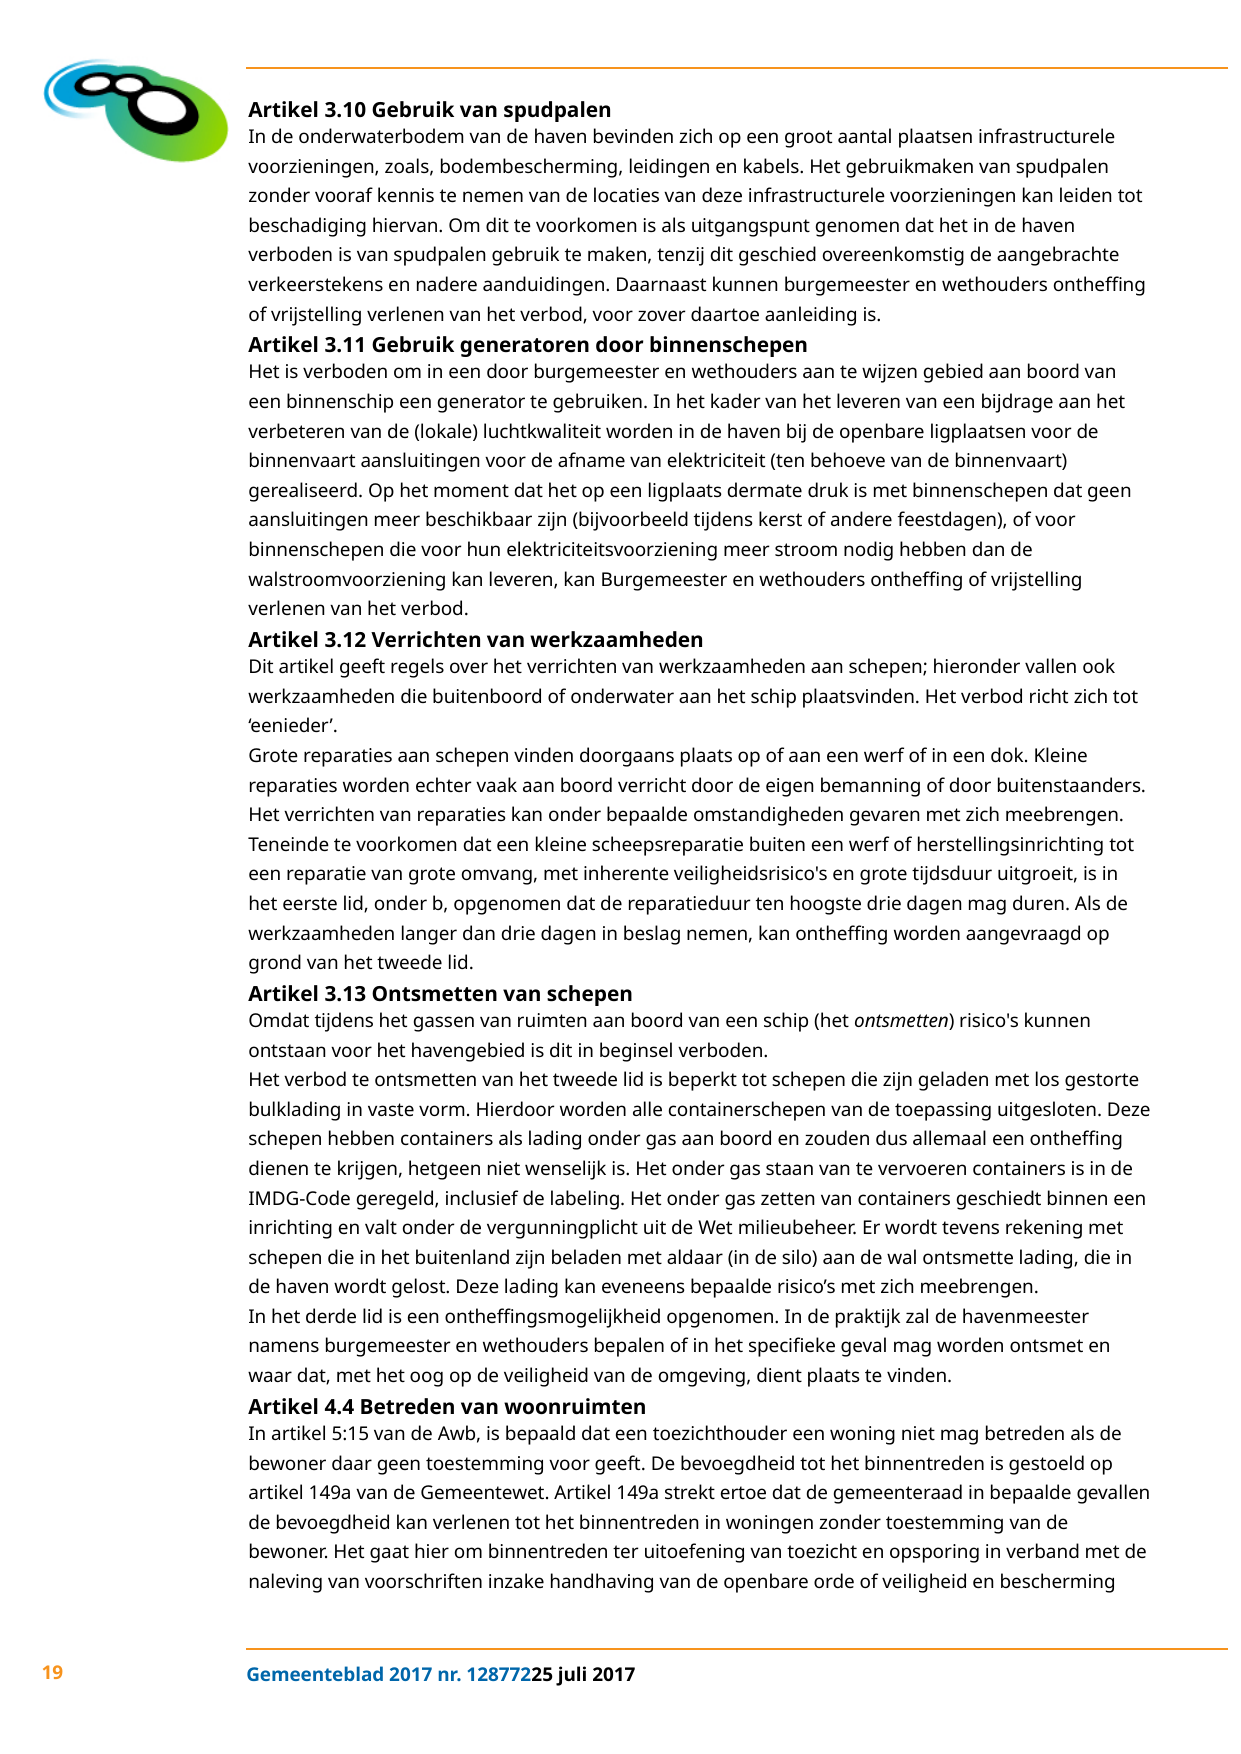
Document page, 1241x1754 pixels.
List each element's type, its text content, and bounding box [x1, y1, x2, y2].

text Teneinde te voorkomen dat een kleine scheepsreparatie buiten een werf of herstellingsinrichting tot een reparatie van grote omvang, met inherente veiligheidsrisico's en grote tijdsduur uitgroeit, is in het eerste lid, onder b, opgenomen dat de reparatieduur ten hoogste drie dagen mag duren. Als de werkzaamheden langer dan drie dagen in beslag nemen, kan ontheffing worden aangevraagd op grond van het tweede lid. [248, 831, 1152, 975]
text In artikel 5:15 van de Awb, is bepaald dat een toezichthouder een woning niet mag betreden als de bewoner daar geen toestemming voor geeft. De bevoegdheid tot het binnentreden is gestoeld op artikel 149a van de Gemeentewet. Artikel 149a strekt ertoe dat de gemeenteraad in bepaalde gevallen de bevoegdheid kan verlenen tot het binnentreden in woningen zonder toestemming van de bewoner. Het gaat hier om binnentreden ter uitoefening van toezicht en opsporing in verband met de naleving van voorschriften inzake handhaving van de openbare orde of veiligheid en bescherming [248, 1420, 1152, 1594]
text Artikel 3.10 Gebruik van spudpalen [248, 95, 1152, 123]
text In de onderwaterbodem van de haven bevinden zich op een groot aantal plaatsen infrastructurele voorzieningen, zoals, bodembescherming, leidingen en kabels. Het gebruikmaken van spudpalen zonder vooraf kennis te nemen van de locaties van deze infrastructurele voorzieningen kan leiden tot beschadiging hiervan. Om dit te voorkomen is als uitgangspunt genomen dat het in de haven verboden is van spudpalen gebruik te maken, tenzij dit geschied overeenkomstig de aangebrachte verkeerstekens en nadere aanduidingen. Daarnaast kunnen burgemeester en wethouders ontheffing of vrijstelling verlenen van het verbod, voor zover daartoe aanleiding is. [248, 123, 1152, 326]
text Artikel 4.4 Betreden van woonruimten [248, 1392, 1152, 1420]
text Het verbod te ontsmetten van het tweede lid is beperkt tot schepen die zijn geladen met los gestorte bulklading in vaste vorm. Hierdoor worden alle containerschepen van de toepassing uitgesloten. Deze schepen hebben containers als lading onder gas aan boord en zouden dus allemaal een ontheffing dienen te krijgen, hetgeen niet wenselijk is. Het onder gas staan van te vervoeren containers is in de IMDG-Code geregeld, inclusief de labeling. Het onder gas zetten van containers geschiedt binnen een inrichting en valt onder de vergunningplicht uit de Wet milieubeheer. Er wordt tevens rekening met schepen die in het buitenland zijn beladen met aldaar (in de silo) aan de wal ontsmette lading, die in de haven wordt gelost. Deze lading kan eveneens bepaalde risico’s met zich meebrengen. [248, 1066, 1152, 1299]
text Artikel 3.12 Verrichten van werkzaamheden [248, 625, 1152, 653]
text In het derde lid is een ontheffingsmogelijkheid opgenomen. In de praktijk zal de havenmeester namens burgemeester en wethouders bepalen of in het specifieke geval mag worden ontsmet en waar dat, met het oog op de veiligheid van de omgeving, dient plaats te vinden. [248, 1303, 1152, 1388]
text Artikel 3.11 Gebruik generatoren door binnenschepen [248, 330, 1152, 359]
text Omdat tijdens het gassen van ruimten aan boord van een schip (het ontsmetten) risico's kunnen ontstaan voor het havengebied is dit in beginsel verboden. [248, 1007, 1152, 1063]
picture [41, 47, 231, 172]
text Dit artikel geeft regels over het verrichten van werkzaamheden aan schepen; hieronder vallen ook werkzaamheden die buitenboord of onderwater aan het schip plaatsvinden. Het verbod richt zich tot ‘eenieder’. [248, 653, 1152, 738]
text Artikel 3.13 Ontsmetten van schepen [248, 979, 1152, 1007]
text Het is verboden om in een door burgemeester en wethouders aan te wijzen gebied aan boord van een binnenschip een generator te gebruiken. In het kader van het leveren van een bijdrage aan het verbeteren van de (lokale) luchtkwaliteit worden in de haven bij de openbare ligplaatsen voor de binnenvaart aansluitingen voor de afname van elektriciteit (ten behoeve van de binnenvaart) gerealiseerd. Op het moment dat het op een ligplaats dermate druk is met binnenschepen dat geen aansluitingen meer beschikbaar zijn (bijvoorbeeld tijdens kerst of andere feestdagen), of voor binnenschepen die voor hun elektriciteitsvoorziening meer stroom nodig hebben dan de walstroomvoorziening kan leveren, kan Burgemeester en wethouders ontheffing of vrijstelling verlenen van het verbod. [248, 359, 1152, 621]
text Grote reparaties aan schepen vinden doorgaans plaats op of aan een werf of in een dok. Kleine reparaties worden echter vaak aan boord verricht door de eigen bemanning of door buitenstaanders. Het verrichten van reparaties kan onder bepaalde omstandigheden gevaren met zich meebrengen. [248, 742, 1152, 827]
